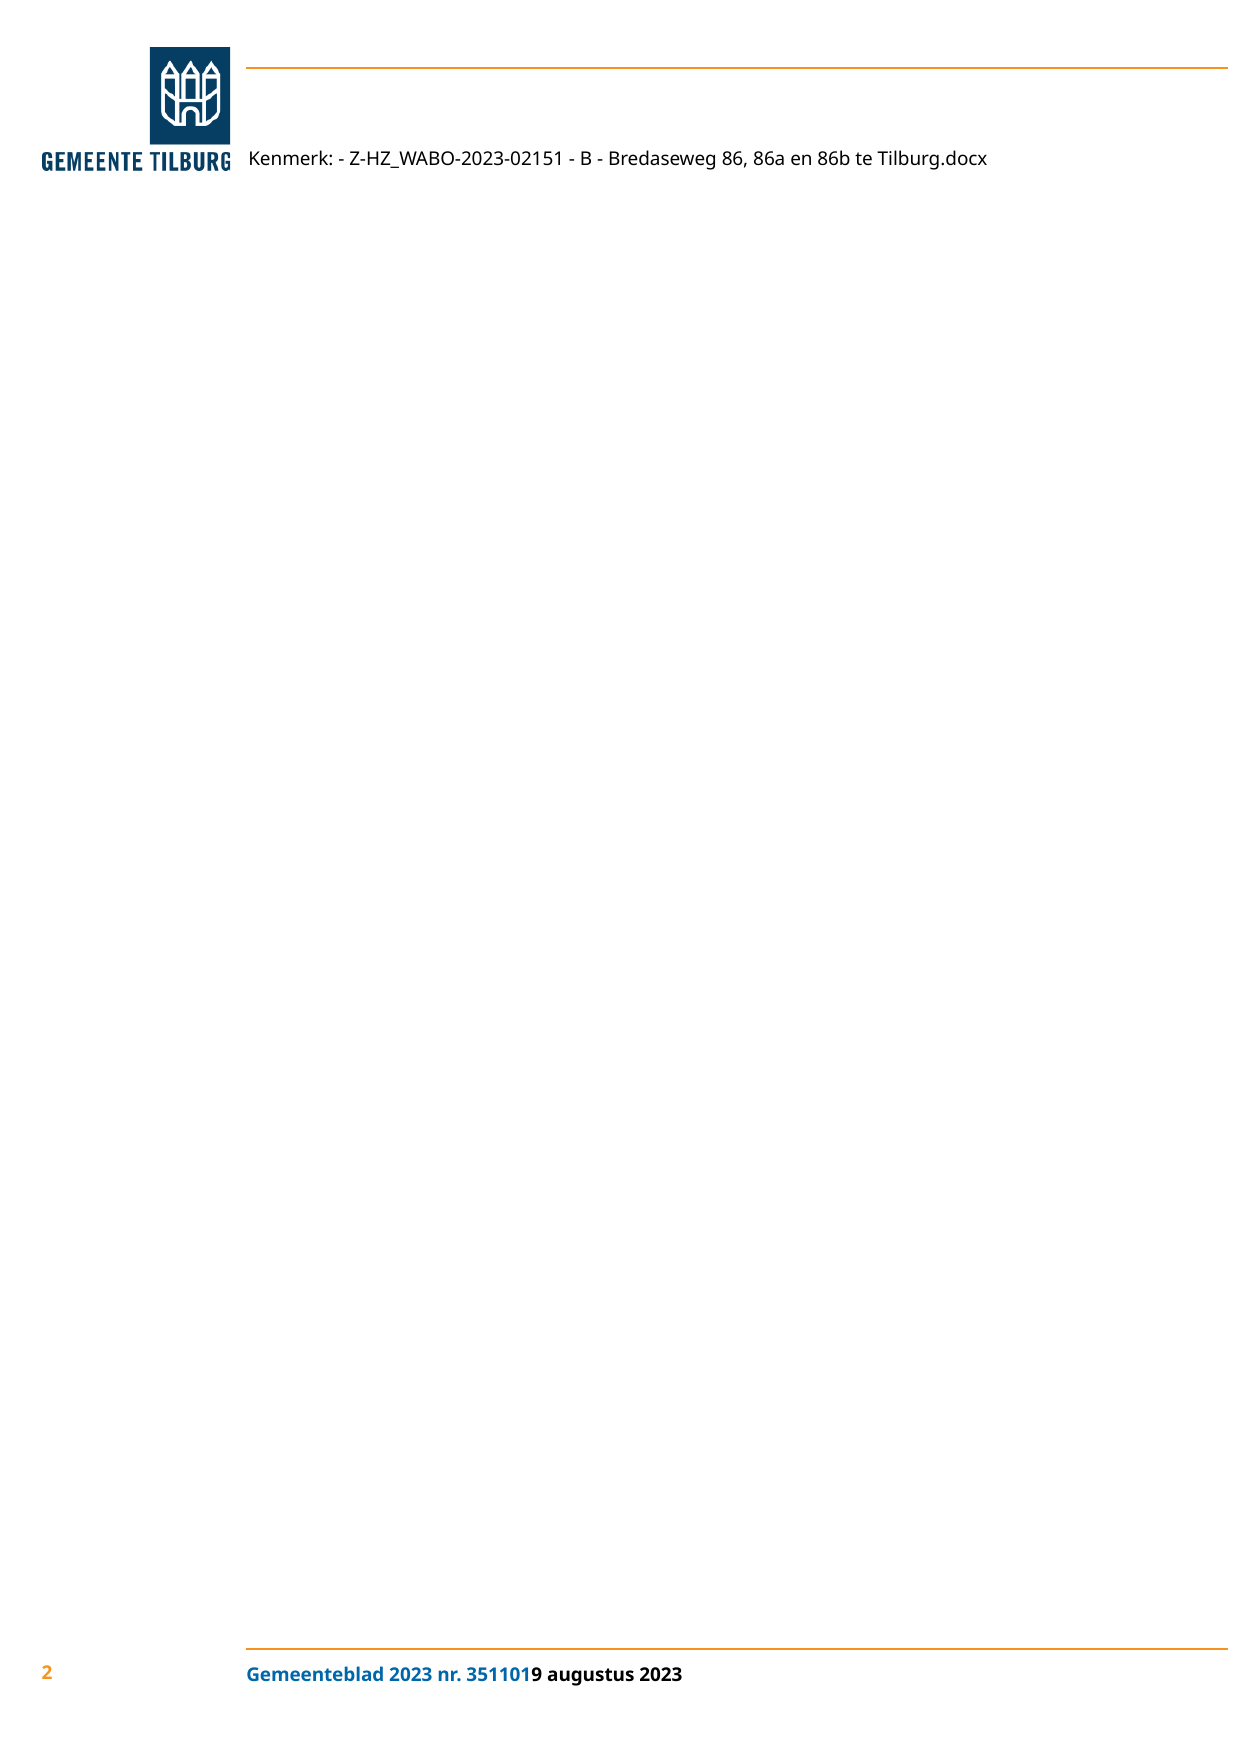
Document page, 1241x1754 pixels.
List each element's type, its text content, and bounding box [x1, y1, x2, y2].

text Kenmerk: - Z-HZ_WABO-2023-02151 - B - Bredaseweg 86, 86a en 86b te Tilburg.docx [248, 145, 1152, 171]
picture [41, 47, 231, 172]
